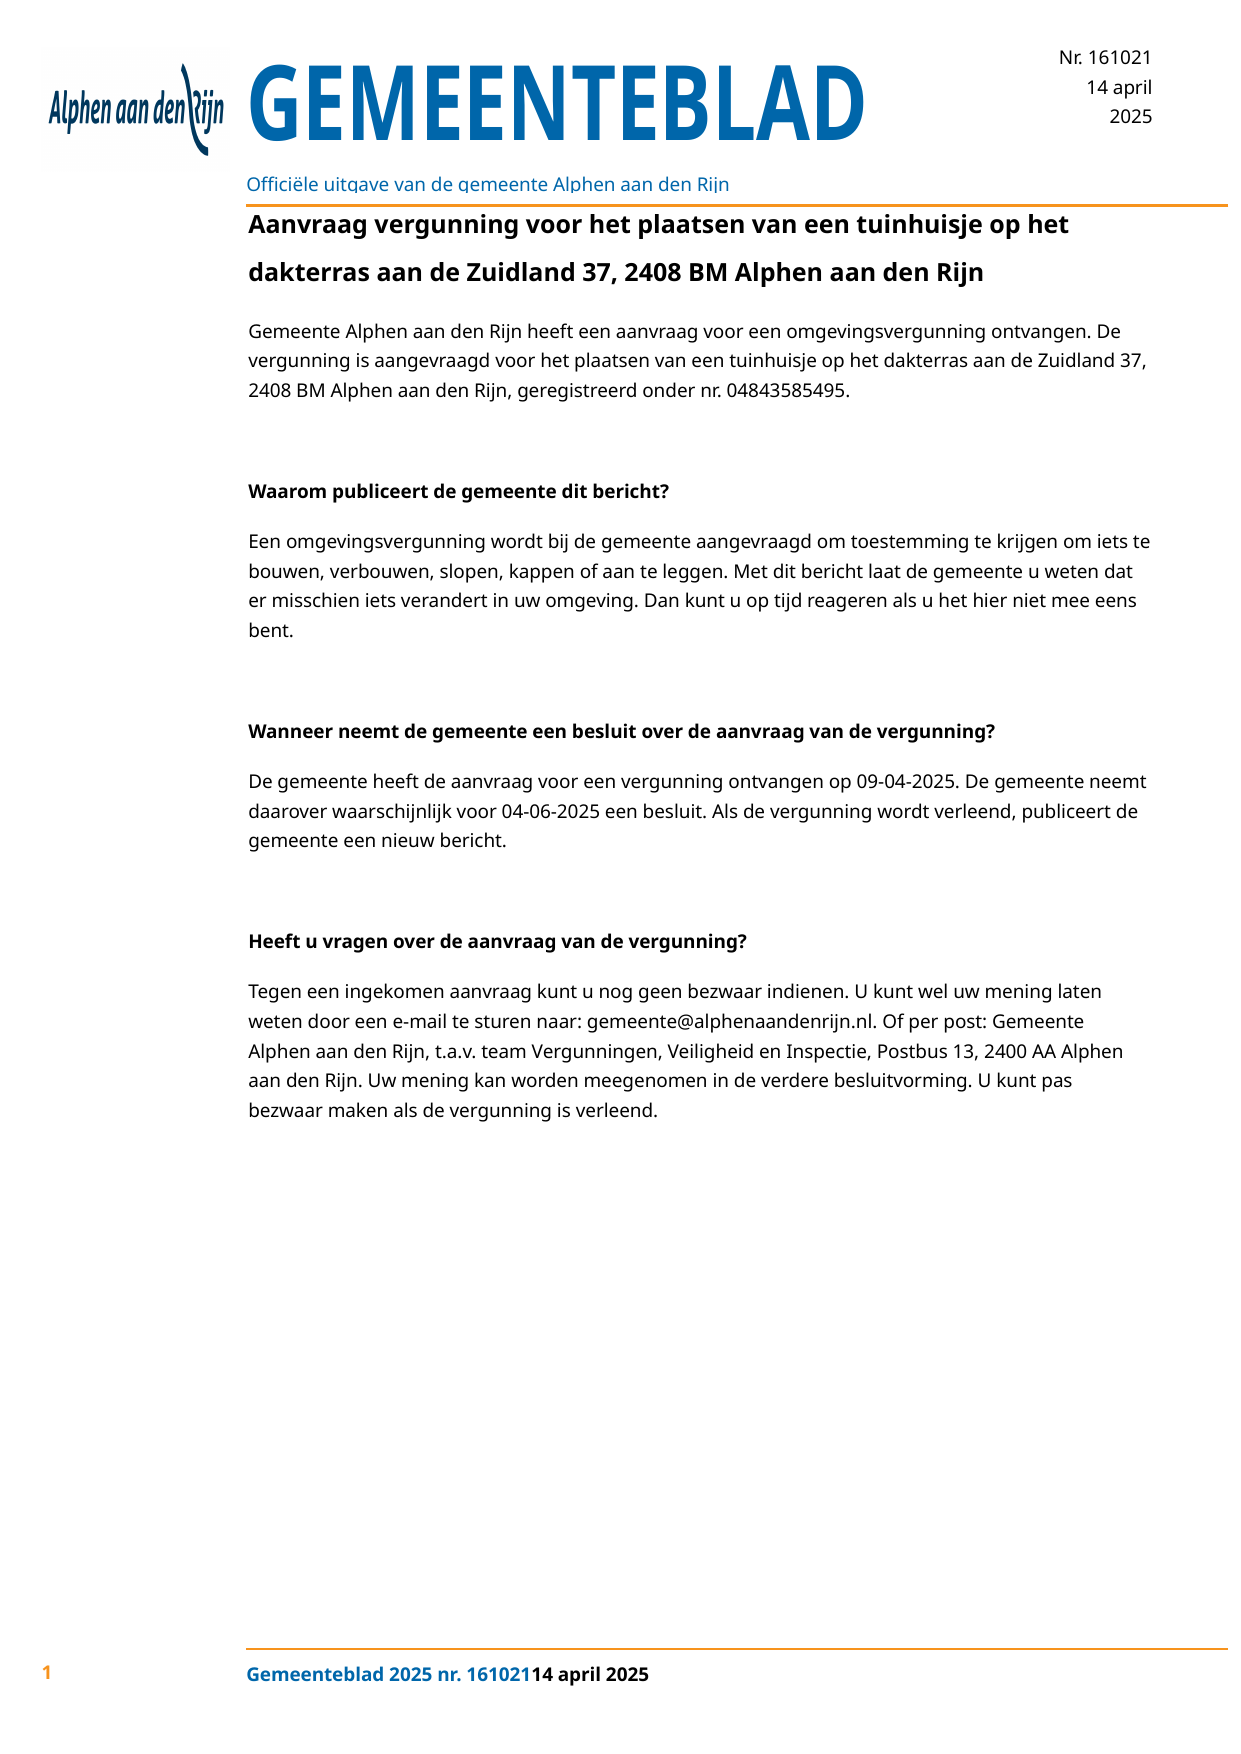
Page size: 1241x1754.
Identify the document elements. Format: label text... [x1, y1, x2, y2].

picture [41, 47, 231, 172]
text Wanneer neemt de gemeente een besluit over de aanvraag van de vergunning? [248, 718, 1152, 744]
text Aanvraag vergunning voor het plaatsen van een tuinhuisje op het dakterras aan de Zuidland 37, 2408 BM Alphen aan den Rijn [248, 207, 1152, 288]
text Gemeente Alphen aan den Rijn heeft een aanvraag voor een omgevingsvergunning ontvangen. De vergunning is aangevraagd voor het plaatsen van een tuinhuisje op het dakterras aan de Zuidland 37, 2408 BM Alphen aan den Rijn, geregistreerd onder nr. 04843585495. [248, 318, 1152, 403]
text De gemeente heeft de aanvraag voor een vergunning ontvangen op 09-04-2025. De gemeente neemt daarover waarschijnlijk voor 04-06-2025 een besluit. Als de vergunning wordt verleend, publiceert de gemeente een nieuw bericht. [248, 768, 1152, 853]
text Heeft u vragen over de aanvraag van de vergunning? [248, 928, 1152, 954]
text Waarom publiceert de gemeente dit bericht? [248, 478, 1152, 504]
text Tegen een ingekomen aanvraag kunt u nog geen bezwaar indienen. U kunt wel uw mening laten weten door een e-mail te sturen naar: gemeente@alphenaandenrijn.nl. Of per post: Gemeente Alphen aan den Rijn, t.a.v. team Vergunningen, Veiligheid en Inspectie, Postbus 13, 2400 AA Alphen aan den Rijn. Uw mening kan worden meegenomen in de verdere besluitvorming. U kunt pas bezwaar maken als de vergunning is verleend. [248, 979, 1152, 1123]
text Een omgevingsvergunning wordt bij de gemeente aangevraagd om toestemming te krijgen om iets te bouwen, verbouwen, slopen, kappen of aan te leggen. Met dit bericht laat de gemeente u weten dat er misschien iets verandert in uw omgeving. Dan kunt u op tijd reageren als u het hier niet mee eens bent. [248, 528, 1152, 643]
